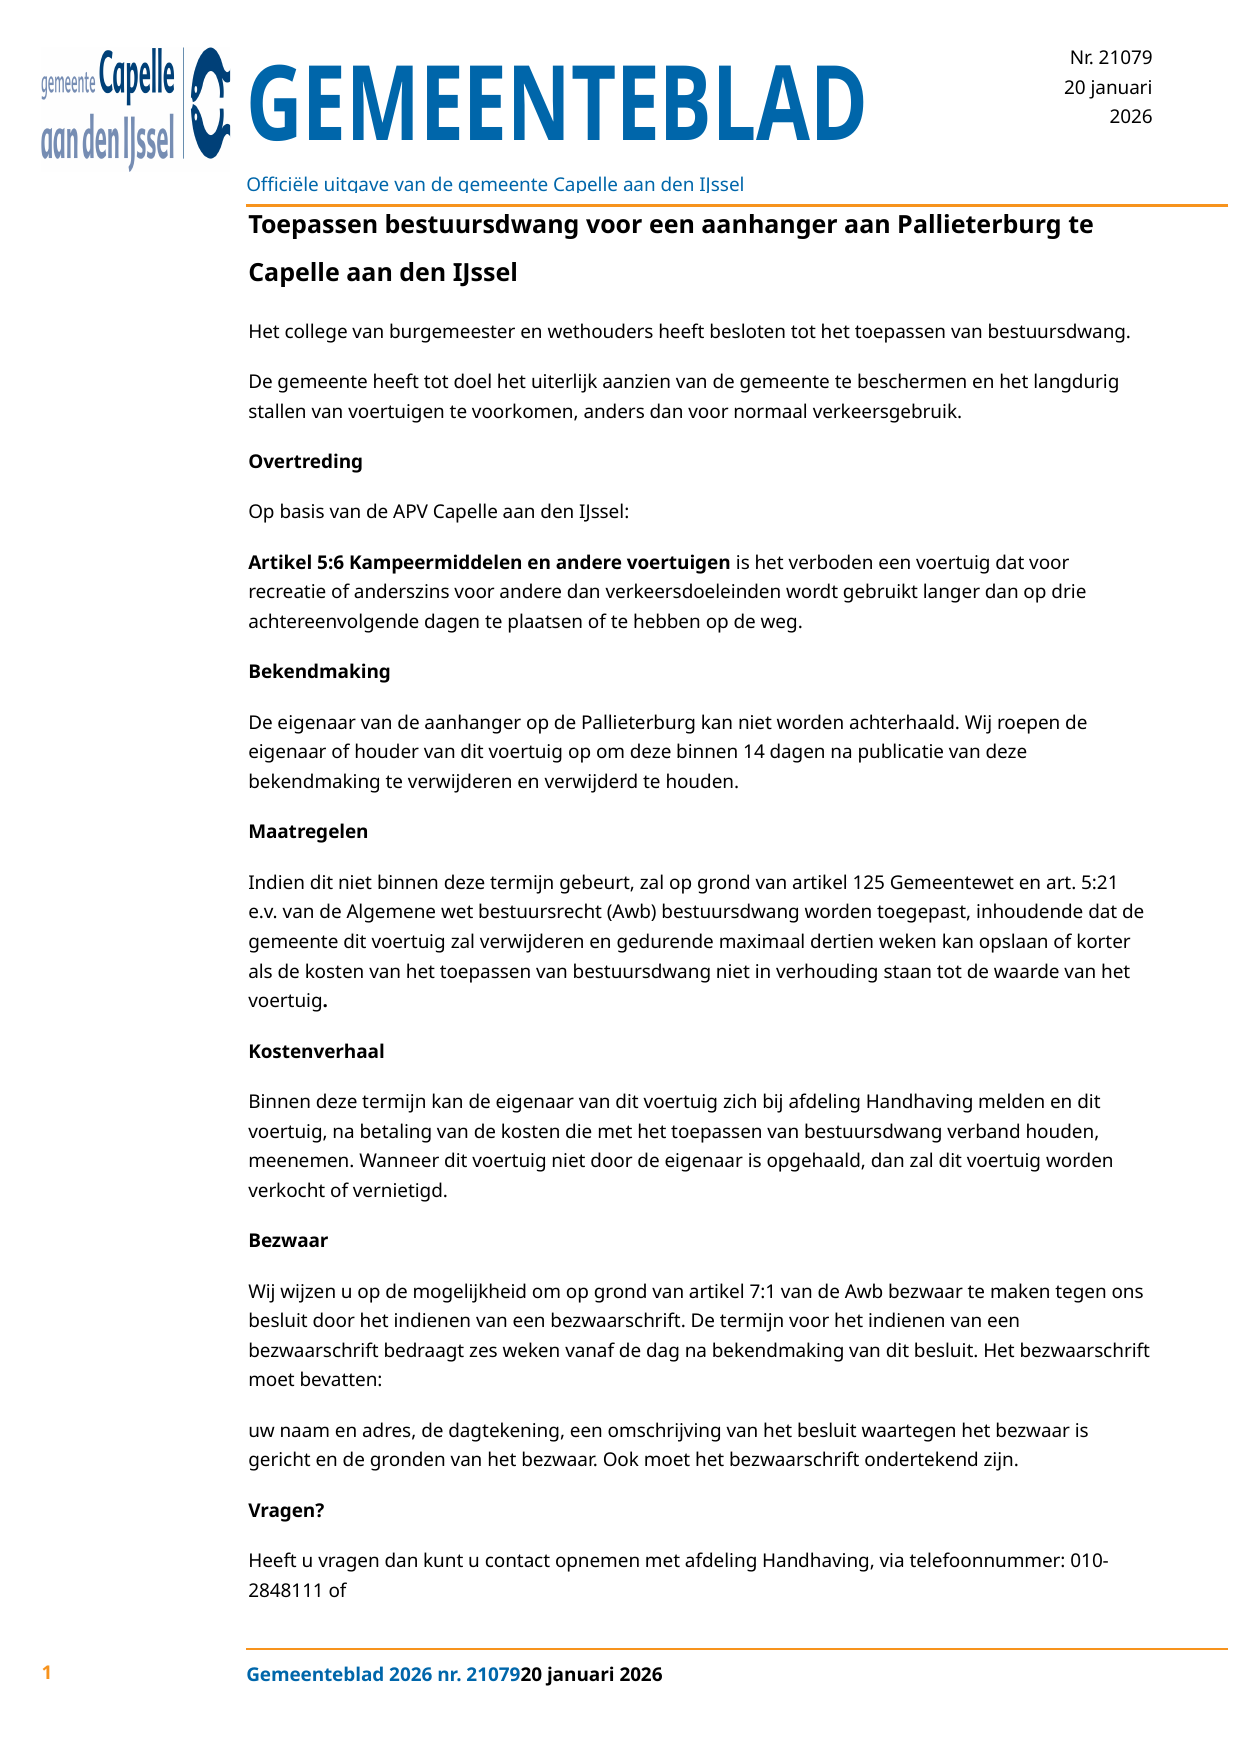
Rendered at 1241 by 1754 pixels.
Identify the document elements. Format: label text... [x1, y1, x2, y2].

text De eigenaar van de aanhanger op de Pallieterburg kan niet worden achterhaald. Wij roepen de eigenaar of houder van dit voertuig op om deze binnen 14 dagen na publicatie van deze bekendmaking te verwijderen en verwijderd te houden. [248, 709, 1152, 794]
text Bezwaar [248, 1227, 1152, 1253]
text Op basis van de APV Capelle aan den IJssel: [248, 499, 1152, 524]
text Bekendmaking [248, 659, 1152, 684]
text Maatregelen [248, 819, 1152, 844]
text Heeft u vragen dan kunt u contact opnemen met afdeling Handhaving, via telefoonnummer: 010-2848111 of [248, 1547, 1152, 1603]
picture [41, 47, 231, 172]
text Kostenverhaal [248, 1038, 1152, 1064]
text De gemeente heeft tot doel het uiterlijk aanzien van de gemeente te beschermen en het langdurig stallen van voertuigen te voorkomen, anders dan voor normaal verkeersgebruik. [248, 368, 1152, 424]
text Het college van burgemeester en wethouders heeft besloten tot het toepassen van bestuursdwang. [248, 318, 1152, 344]
text Binnen deze termijn kan de eigenaar van dit voertuig zich bij afdeling Handhaving melden en dit voertuig, na betaling van de kosten die met het toepassen van bestuursdwang verband houden, meenemen. Wanneer dit voertuig niet door de eigenaar is opgehaald, dan zal dit voertuig worden verkocht of vernietigd. [248, 1088, 1152, 1203]
text Wij wijzen u op de mogelijkheid om op grond van artikel 7:1 van de Awb bezwaar te maken tegen ons besluit door het indienen van een bezwaarschrift. De termijn voor het indienen van een bezwaarschrift bedraagt zes weken vanaf de dag na bekendmaking van dit besluit. Het bezwaarschrift moet bevatten: [248, 1278, 1152, 1392]
text uw naam en adres, de dagtekening, een omschrijving van het besluit waartegen het bezwaar is gericht en de gronden van het bezwaar. Ook moet het bezwaarschrift ondertekend zijn. [248, 1417, 1152, 1472]
text Vragen? [248, 1497, 1152, 1523]
text Indien dit niet binnen deze termijn gebeurt, zal op grond van artikel 125 Gemeentewet en art. 5:21 e.v. van de Algemene wet bestuursrecht (Awb) bestuursdwang worden toegepast, inhoudende dat de gemeente dit voertuig zal verwijderen en gedurende maximaal dertien weken kan opslaan of korter als de kosten van het toepassen van bestuursdwang niet in verhouding staan tot de waarde van het voertuig. [248, 869, 1152, 1013]
text Overtreding [248, 448, 1152, 474]
text Artikel 5:6 Kampeermiddelen en andere voertuigen is het verboden een voertuig dat voor recreatie of anderszins voor andere dan verkeersdoeleinden wordt gebruikt langer dan op drie achtereenvolgende dagen te plaatsen of te hebben op de weg. [248, 549, 1152, 634]
text Toepassen bestuursdwang voor een aanhanger aan Pallieterburg te Capelle aan den IJssel [248, 207, 1152, 288]
